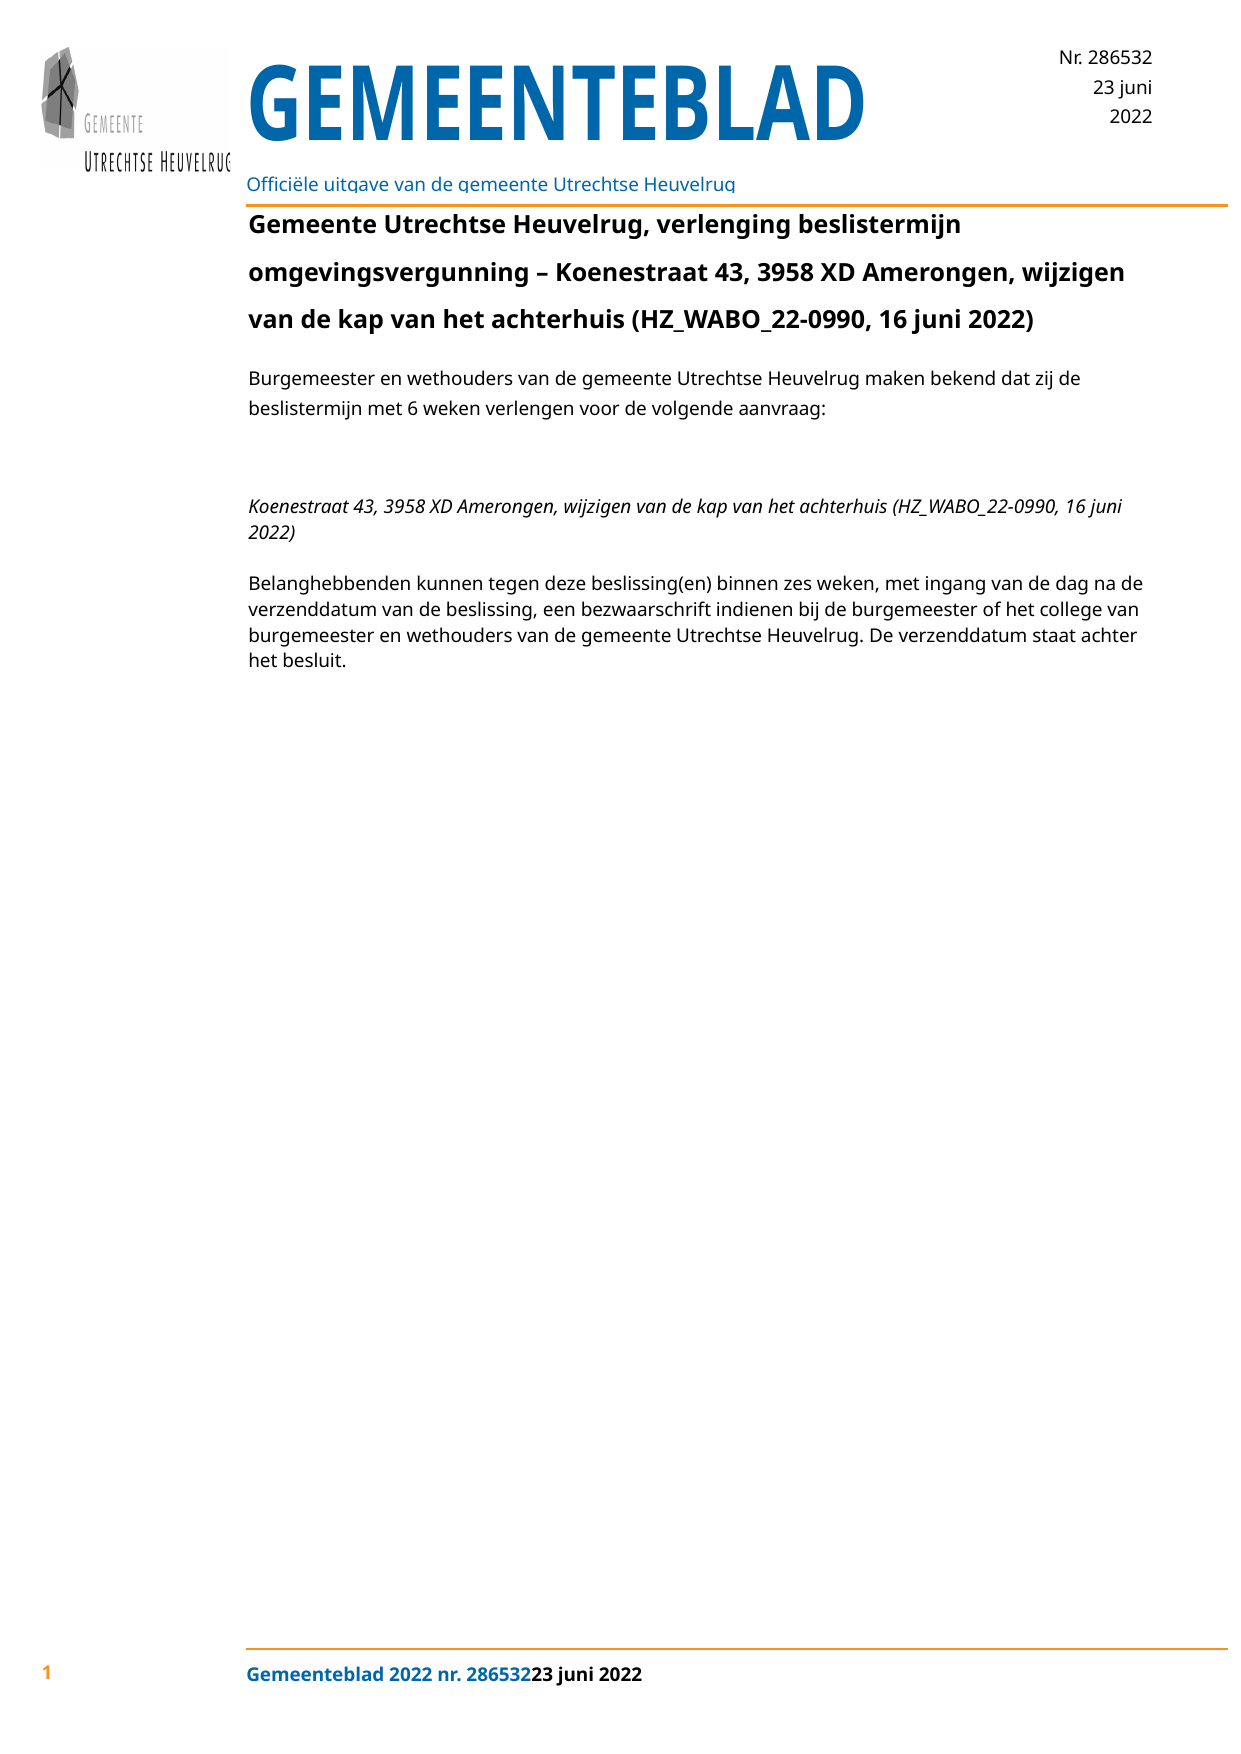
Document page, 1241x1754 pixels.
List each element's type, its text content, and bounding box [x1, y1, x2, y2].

text Belanghebbenden kunnen tegen deze beslissing(en) binnen zes weken, met ingang van de dag na de verzenddatum van de beslissing, een bezwaarschrift indienen bij de burgemeester of het college van burgemeester en wethouders van de gemeente Utrechtse Heuvelrug. De verzenddatum staat achter het besluit. [248, 571, 1152, 673]
picture [41, 47, 231, 172]
text Gemeente Utrechtse Heuvelrug, verlenging beslistermijn omgevingsvergunning – Koenestraat 43, 3958 XD Amerongen, wijzigen van de kap van het achterhuis (HZ_WABO_22-0990, 16 juni 2022) [248, 207, 1152, 336]
text Burgemeester en wethouders van de gemeente Utrechtse Heuvelrug maken bekend dat zij de beslistermijn met 6 weken verlengen voor de volgende aanvraag: [248, 366, 1152, 421]
text Koenestraat 43, 3958 XD Amerongen, wijzigen van de kap van het achterhuis (HZ_WABO_22-0990, 16 juni 2022) [248, 493, 1152, 545]
